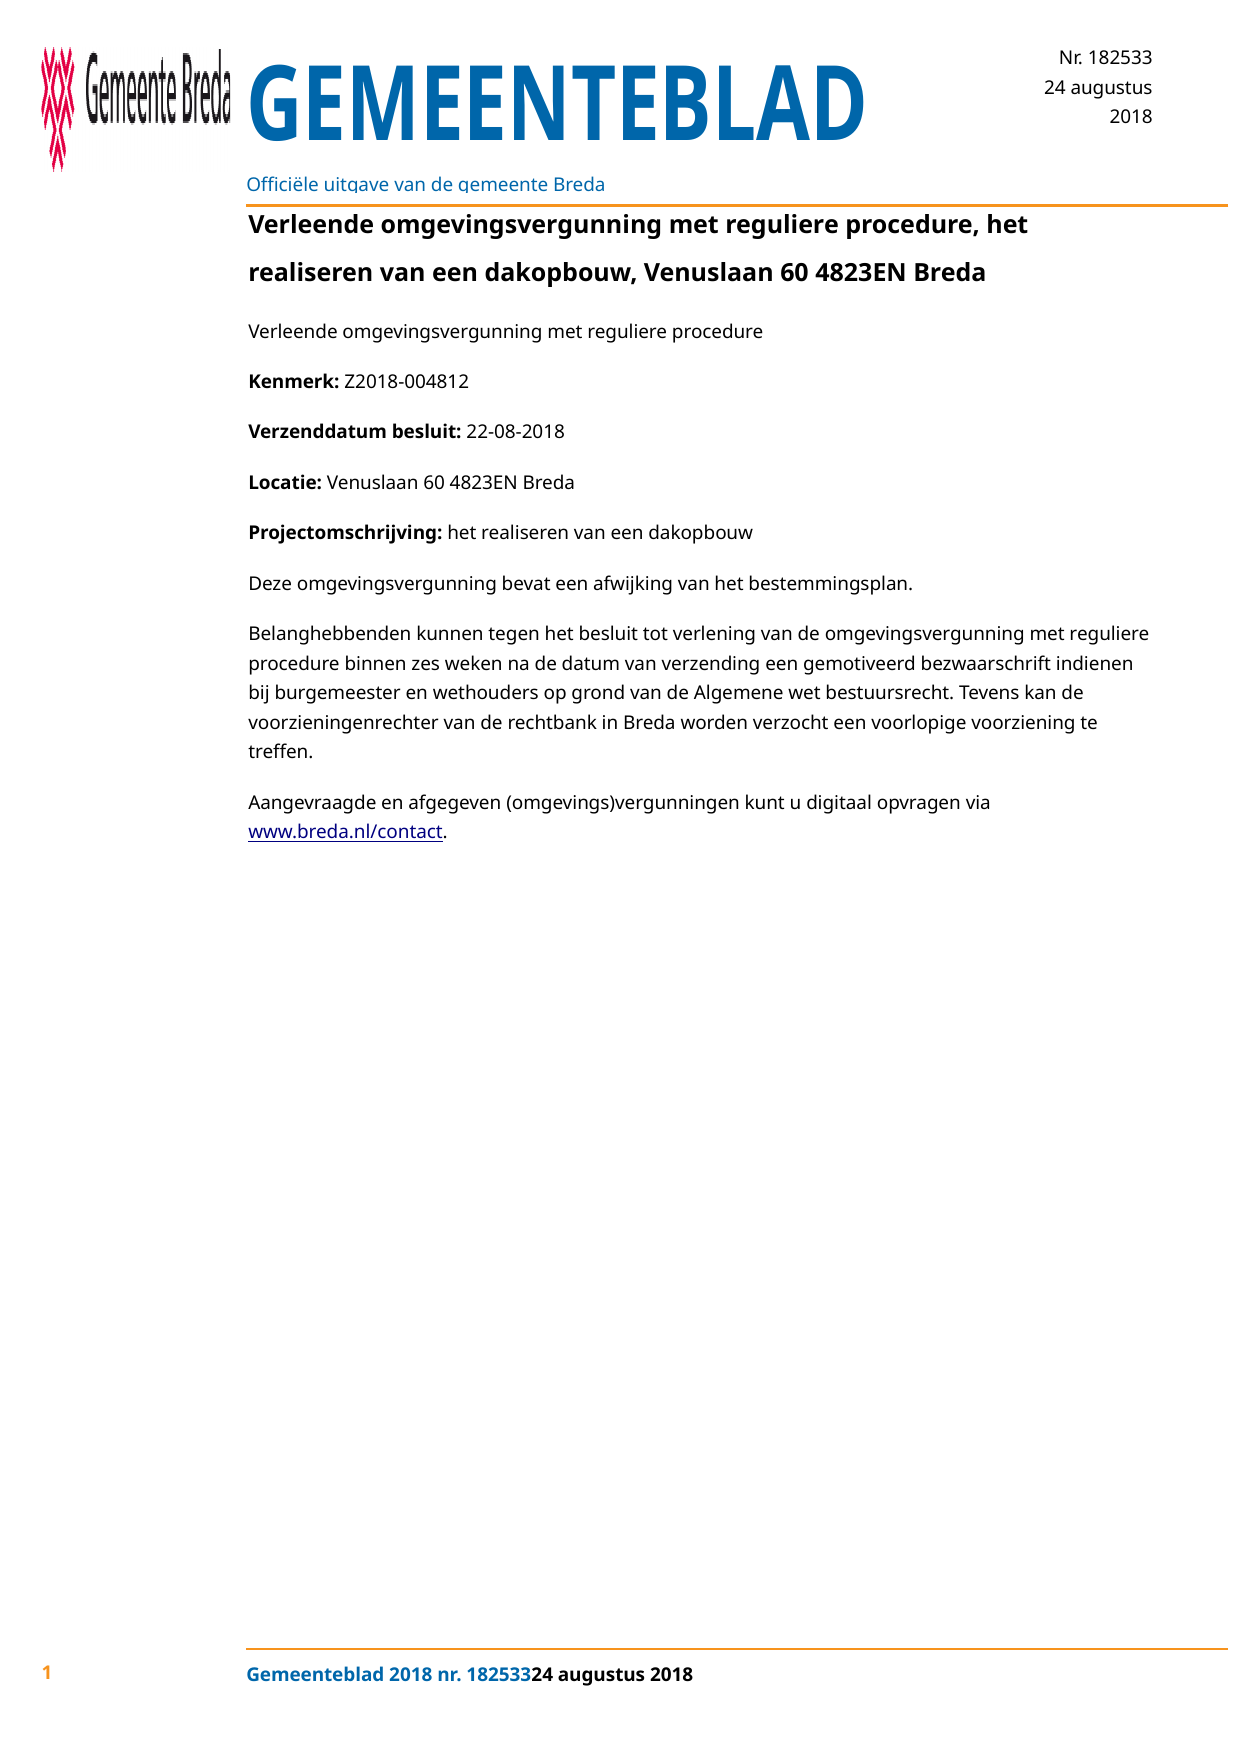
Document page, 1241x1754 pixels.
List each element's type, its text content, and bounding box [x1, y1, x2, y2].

text Verleende omgevingsvergunning met reguliere procedure, het realiseren van een dakopbouw, Venuslaan 60 4823EN Breda [248, 207, 1152, 288]
text Verleende omgevingsvergunning met reguliere procedure [248, 318, 1152, 344]
text Belanghebbenden kunnen tegen het besluit tot verlening van de omgevingsvergunning met reguliere procedure binnen zes weken na de datum van verzending een gemotiveerd bezwaarschrift indienen bij burgemeester en wethouders op grond van de Algemene wet bestuursrecht. Tevens kan de voorzieningenrechter van de rechtbank in Breda worden verzocht een voorlopige voorziening te treffen. [248, 620, 1152, 764]
text Kenmerk: Z2018-004812 [248, 368, 1152, 394]
text Locatie: Venuslaan 60 4823EN Breda [248, 469, 1152, 495]
text Verzenddatum besluit: 22-08-2018 [248, 419, 1152, 444]
text Deze omgevingsvergunning bevat een afwijking van het bestemmingsplan. [248, 570, 1152, 596]
text Projectomschrijving: het realiseren van een dakopbouw [248, 519, 1152, 545]
picture [41, 47, 231, 172]
text Aangevraagde en afgegeven (omgevings)vergunningen kunt u digitaal opvragen via www.breda.nl/contact. [248, 789, 1152, 844]
